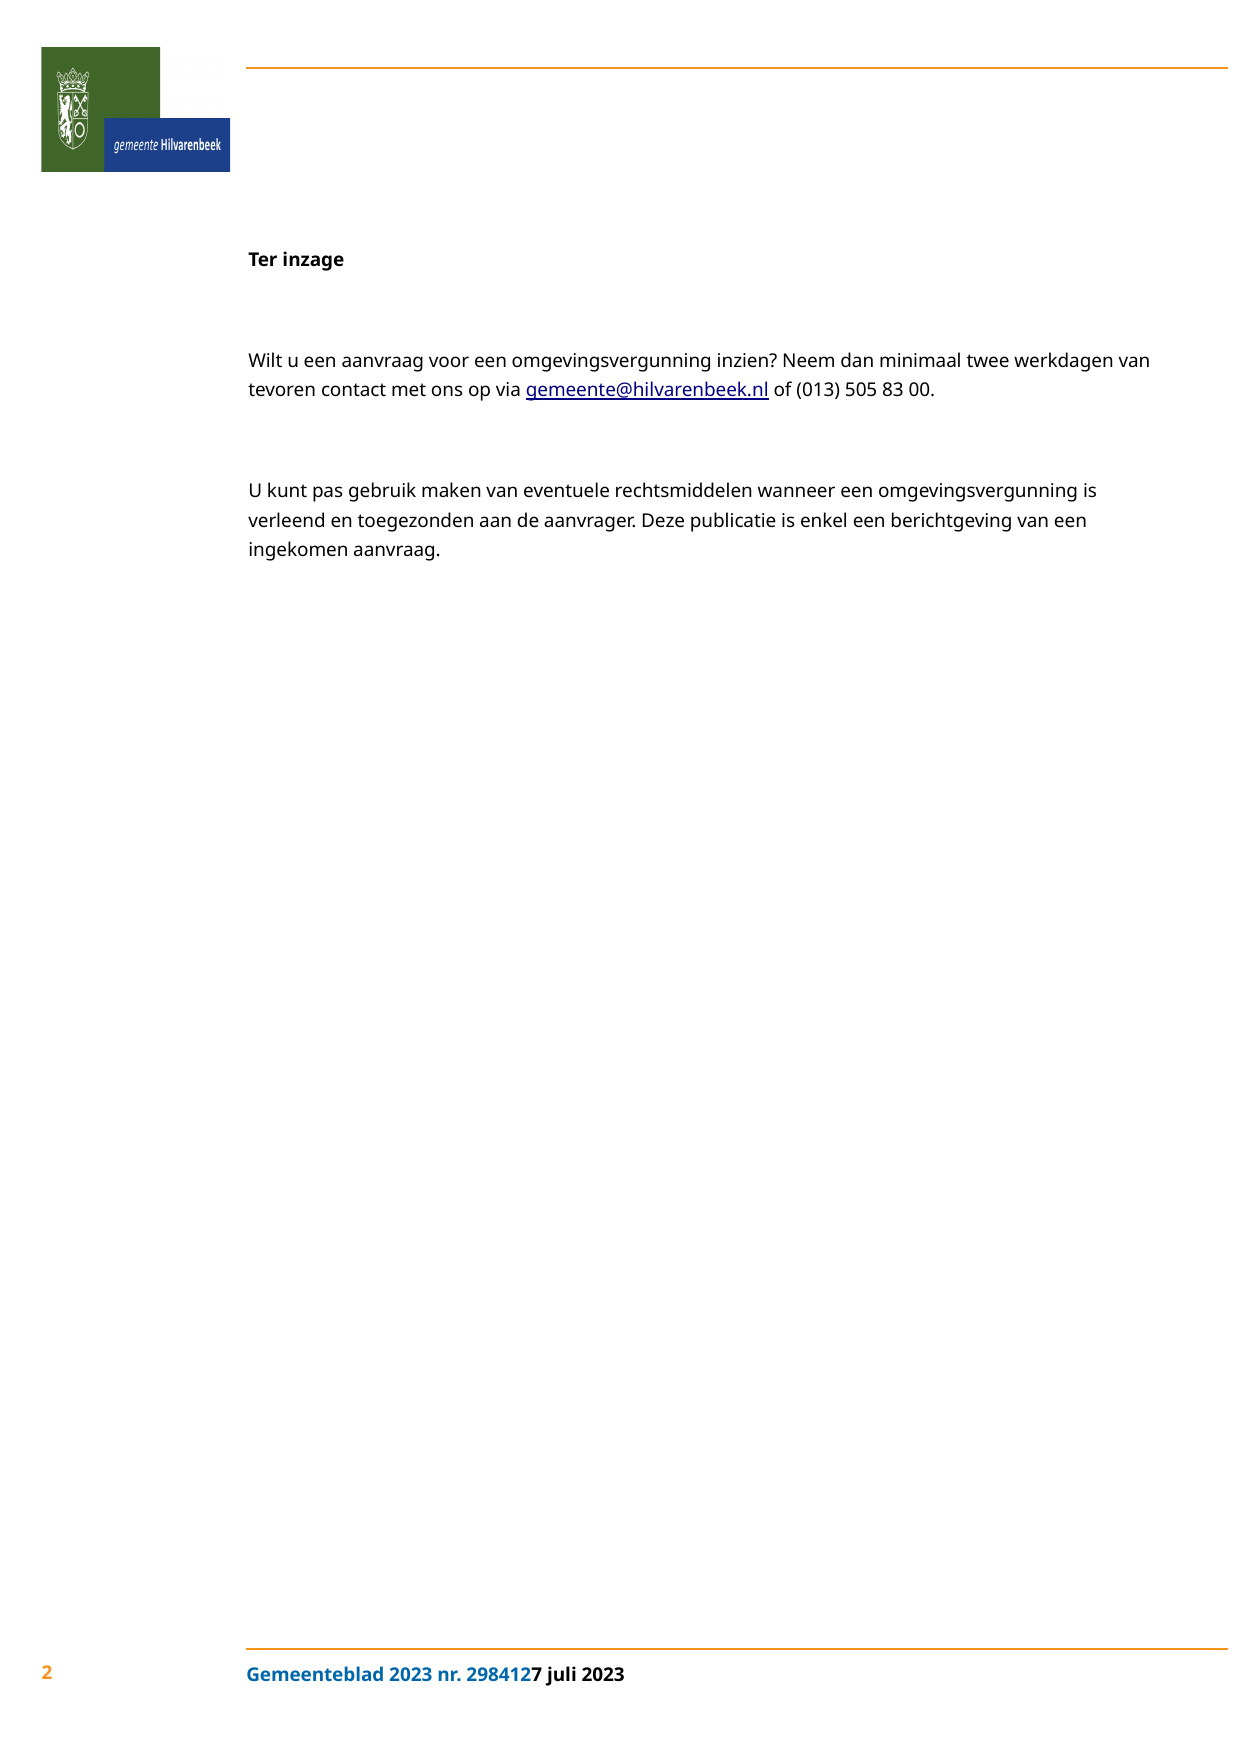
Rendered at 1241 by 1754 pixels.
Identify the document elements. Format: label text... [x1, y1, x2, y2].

text Wilt u een aanvraag voor een omgevingsvergunning inzien? Neem dan minimaal twee werkdagen van tevoren contact met ons op via gemeente@hilvarenbeek.nl of (013) 505 83 00. [248, 347, 1152, 402]
text Ter inzage [248, 246, 1152, 272]
picture [41, 47, 231, 172]
text U kunt pas gebruik maken van eventuele rechtsmiddelen wanneer een omgevingsvergunning is verleend en toegezonden aan de aanvrager. Deze publicatie is enkel een berichtgeving van een ingekomen aanvraag. [248, 477, 1152, 562]
